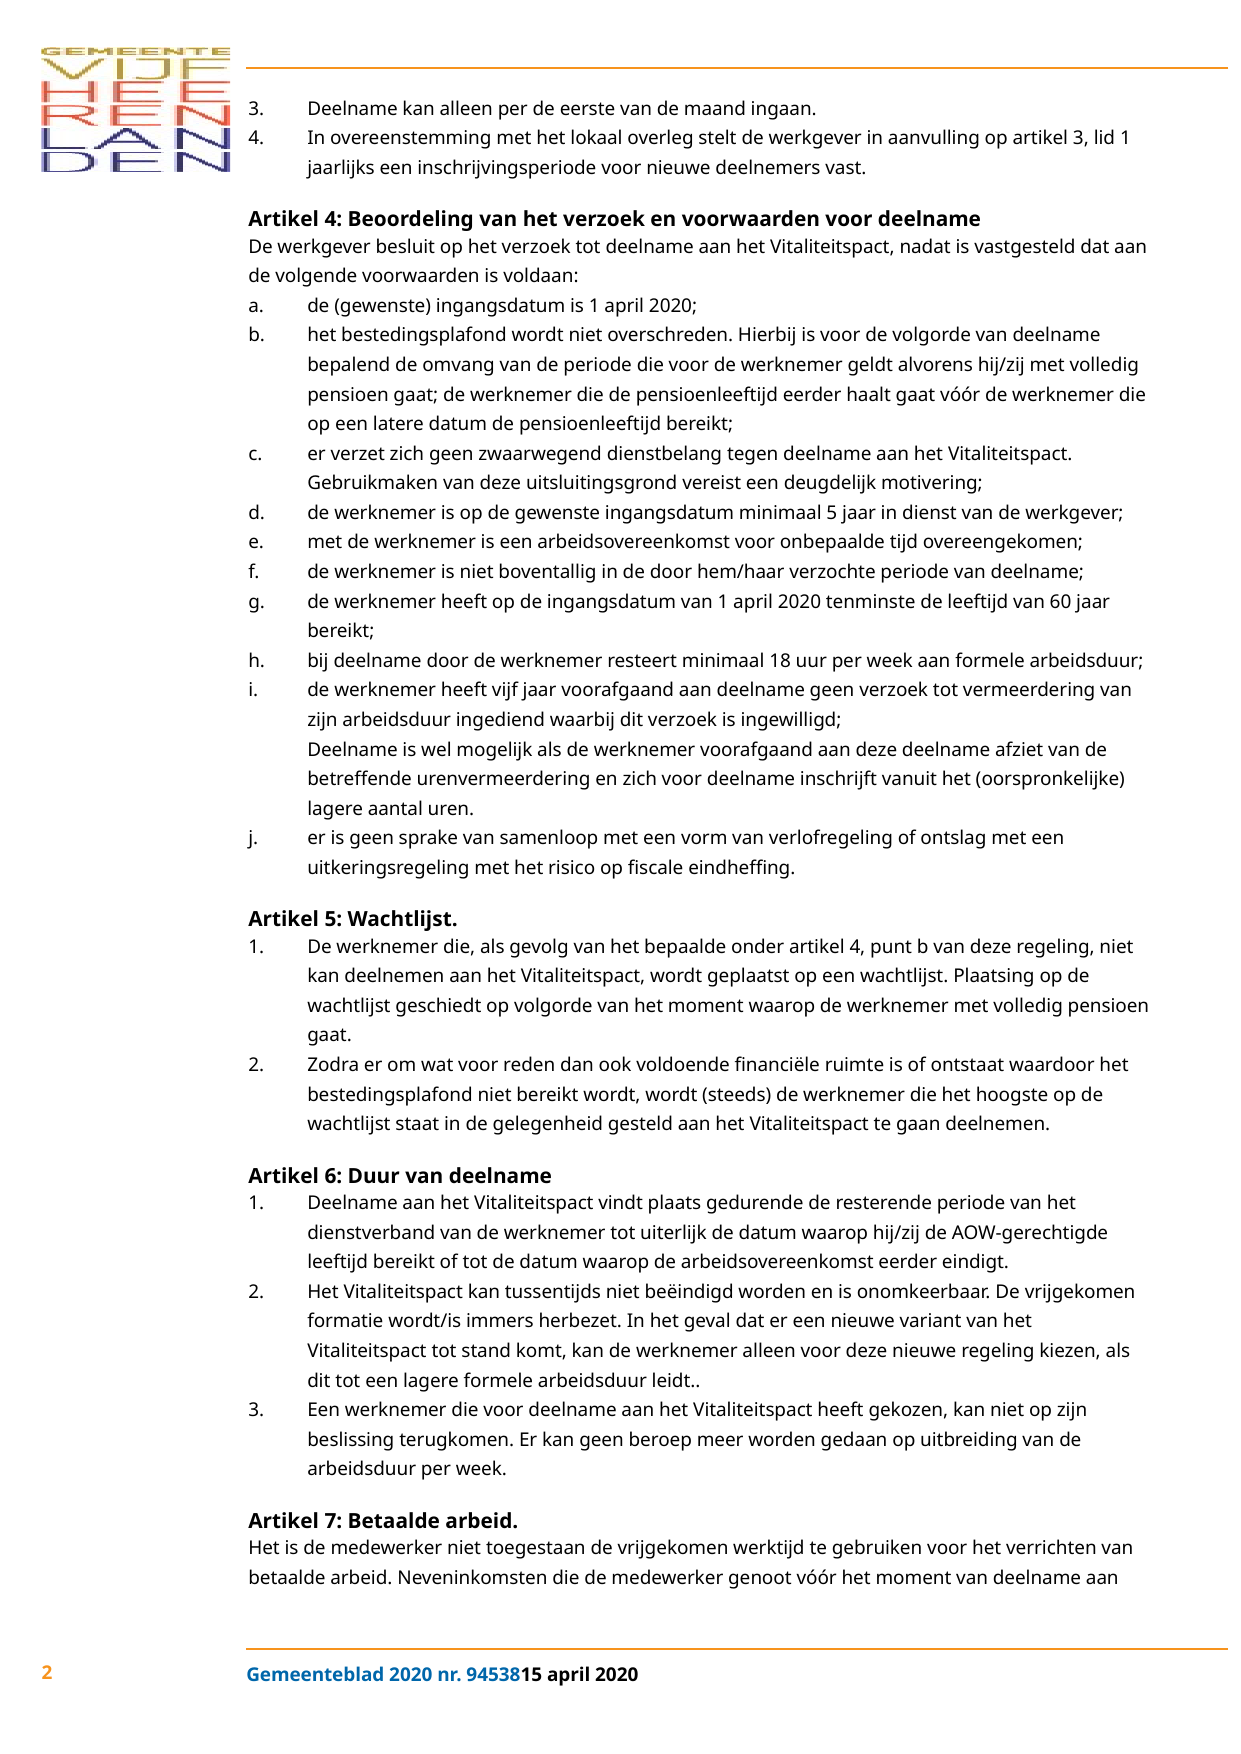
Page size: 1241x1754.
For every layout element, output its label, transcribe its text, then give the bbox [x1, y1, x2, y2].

list De werknemer die, als gevolg van het bepaalde onder artikel 4, punt b van deze regeling, niet kan deelnemen aan het Vitaliteitspact, wordt geplaatst op een wachtlijst. Plaatsing op de wachtlijst geschiedt op volgorde van het moment waarop de werknemer met volledig pensioen gaat. [248, 933, 1152, 1047]
list het bestedingsplafond wordt niet overschreden. Hierbij is voor de volgorde van deelname bepalend de omvang van de periode die voor de werknemer geldt alvorens hij/zij met volledig pensioen gaat; de werknemer die de pensioenleeftijd eerder haalt gaat vóór de werknemer die op een latere datum de pensioenleeftijd bereikt; [248, 322, 1152, 436]
list met de werknemer is een arbeidsovereenkomst voor onbepaalde tijd overeengekomen; [248, 529, 1152, 554]
list de werknemer is op de gewenste ingangsdatum minimaal 5 jaar in dienst van de werkgever; [248, 499, 1152, 525]
text Artikel 5: Wachtlijst. [248, 904, 1152, 933]
list er verzet zich geen zwaarwegend dienstbelang tegen deelname aan het Vitaliteitspact. Gebruikmaken van deze uitsluitingsgrond vereist een deugdelijk motivering; [248, 440, 1152, 495]
list er is geen sprake van samenloop met een vorm van verlofregeling of ontslag met een uitkeringsregeling met het risico op fiscale eindheffing. [248, 824, 1152, 880]
text Het is de medewerker niet toegestaan de vrijgekomen werktijd te gebruiken voor het verrichten van betaalde arbeid. Neveninkomsten die de medewerker genoot vóór het moment van deelname aan [248, 1534, 1152, 1590]
list Een werknemer die voor deelname aan het Vitaliteitspact heeft gekozen, kan niet op zijn beslissing terugkomen. Er kan geen beroep meer worden gedaan op uitbreiding van de arbeidsduur per week. [248, 1396, 1152, 1481]
text Artikel 6: Duur van deelname [248, 1161, 1152, 1189]
list Deelname kan alleen per de eerste van de maand ingaan. [248, 95, 1152, 121]
list Deelname is wel mogelijk als de werknemer voorafgaand aan deze deelname afziet van de betreffende urenvermeerdering en zich voor deelname inschrijft vanuit het (oorspronkelijke) lagere aantal uren. [248, 736, 1152, 821]
list de werknemer heeft vijf jaar voorafgaand aan deelname geen verzoek tot vermeerdering van zijn arbeidsduur ingediend waarbij dit verzoek is ingewilligd; [248, 677, 1152, 732]
list de (gewenste) ingangsdatum is 1 april 2020; [248, 292, 1152, 318]
list Het Vitaliteitspact kan tussentijds niet beëindigd worden en is onomkeerbaar. De vrijgekomen formatie wordt/is immers herbezet. In het geval dat er een nieuwe variant van het Vitaliteitspact tot stand komt, kan de werknemer alleen voor deze nieuwe regeling kiezen, als dit tot een lagere formele arbeidsduur leidt.. [248, 1278, 1152, 1392]
list de werknemer heeft op de ingangsdatum van 1 april 2020 tenminste de leeftijd van 60 jaar bereikt; [248, 588, 1152, 643]
text Artikel 4: Beoordeling van het verzoek en voorwaarden voor deelname [248, 204, 1152, 233]
picture [41, 47, 231, 172]
list de werknemer is niet boventallig in de door hem/haar verzochte periode van deelname; [248, 558, 1152, 584]
list Deelname aan het Vitaliteitspact vindt plaats gedurende de resterende periode van het dienstverband van de werknemer tot uiterlijk de datum waarop hij/zij de AOW-gerechtigde leeftijd bereikt of tot de datum waarop de arbeidsovereenkomst eerder eindigt. [248, 1189, 1152, 1274]
text De werkgever besluit op het verzoek tot deelname aan het Vitaliteitspact, nadat is vastgesteld dat aan de volgende voorwaarden is voldaan: [248, 233, 1152, 288]
list Zodra er om wat voor reden dan ook voldoende financiële ruimte is of ontstaat waardoor het bestedingsplafond niet bereikt wordt, wordt (steeds) de werknemer die het hoogste op de wachtlijst staat in de gelegenheid gesteld aan het Vitaliteitspact te gaan deelnemen. [248, 1051, 1152, 1136]
list bij deelname door de werknemer resteert minimaal 18 uur per week aan formele arbeidsduur; [248, 647, 1152, 673]
text Artikel 7: Betaalde arbeid. [248, 1506, 1152, 1534]
list In overeenstemming met het lokaal overleg stelt de werkgever in aanvulling op artikel 3, lid 1 jaarlijks een inschrijvingsperiode voor nieuwe deelnemers vast. [248, 124, 1152, 180]
